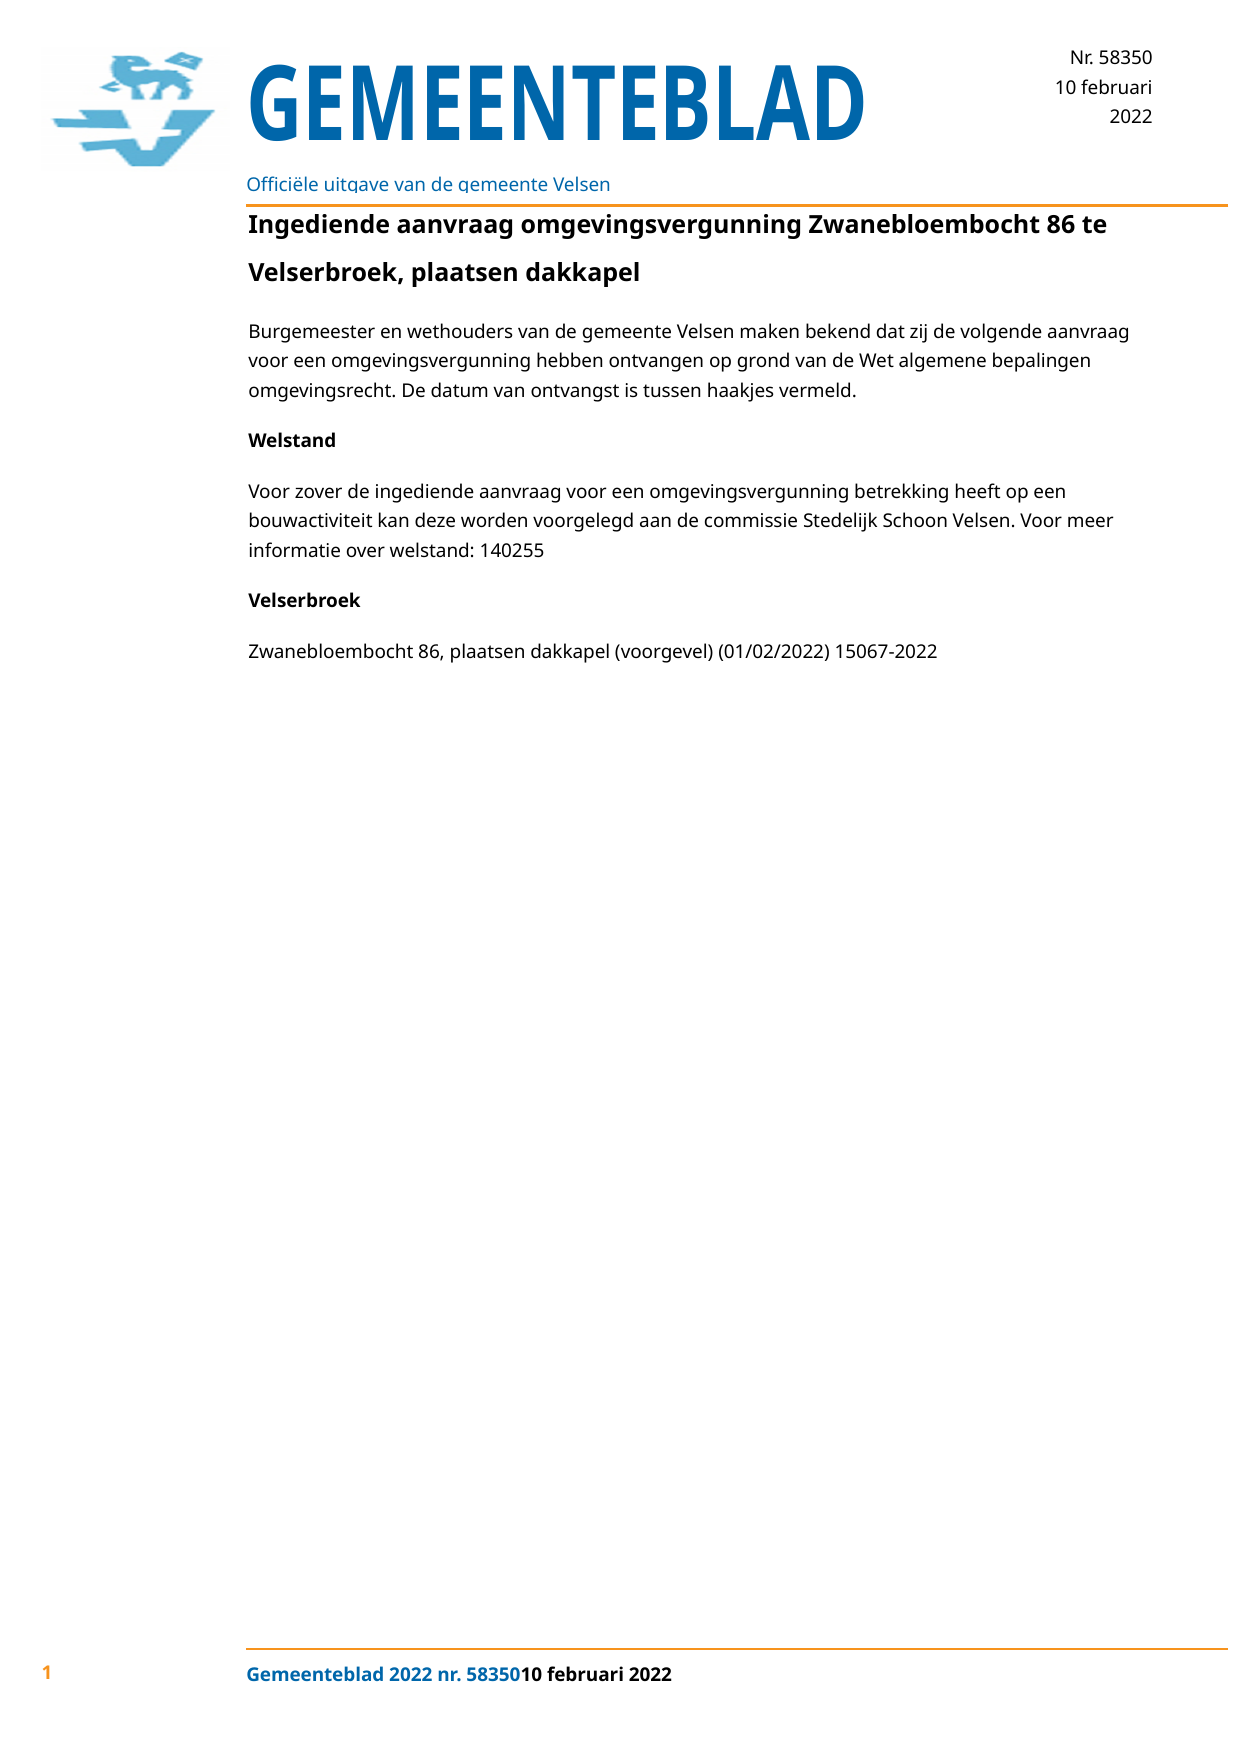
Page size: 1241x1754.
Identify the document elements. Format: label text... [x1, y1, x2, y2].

text Ingediende aanvraag omgevingsvergunning Zwanebloembocht 86 te Velserbroek, plaatsen dakkapel [248, 207, 1152, 288]
picture [41, 47, 231, 172]
text Burgemeester en wethouders van de gemeente Velsen maken bekend dat zij de volgende aanvraag voor een omgevingsvergunning hebben ontvangen op grond van de Wet algemene bepalingen omgevingsrecht. De datum van ontvangst is tussen haakjes vermeld. [248, 318, 1152, 403]
text Zwanebloembocht 86, plaatsen dakkapel (voorgevel) (01/02/2022) 15067-2022 [248, 638, 1152, 664]
text Welstand [248, 427, 1152, 453]
text Velserbroek [248, 587, 1152, 613]
text Voor zover de ingediende aanvraag voor een omgevingsvergunning betrekking heeft op een bouwactiviteit kan deze worden voorgelegd aan de commissie Stedelijk Schoon Velsen. Voor meer informatie over welstand: 140255 [248, 478, 1152, 563]
